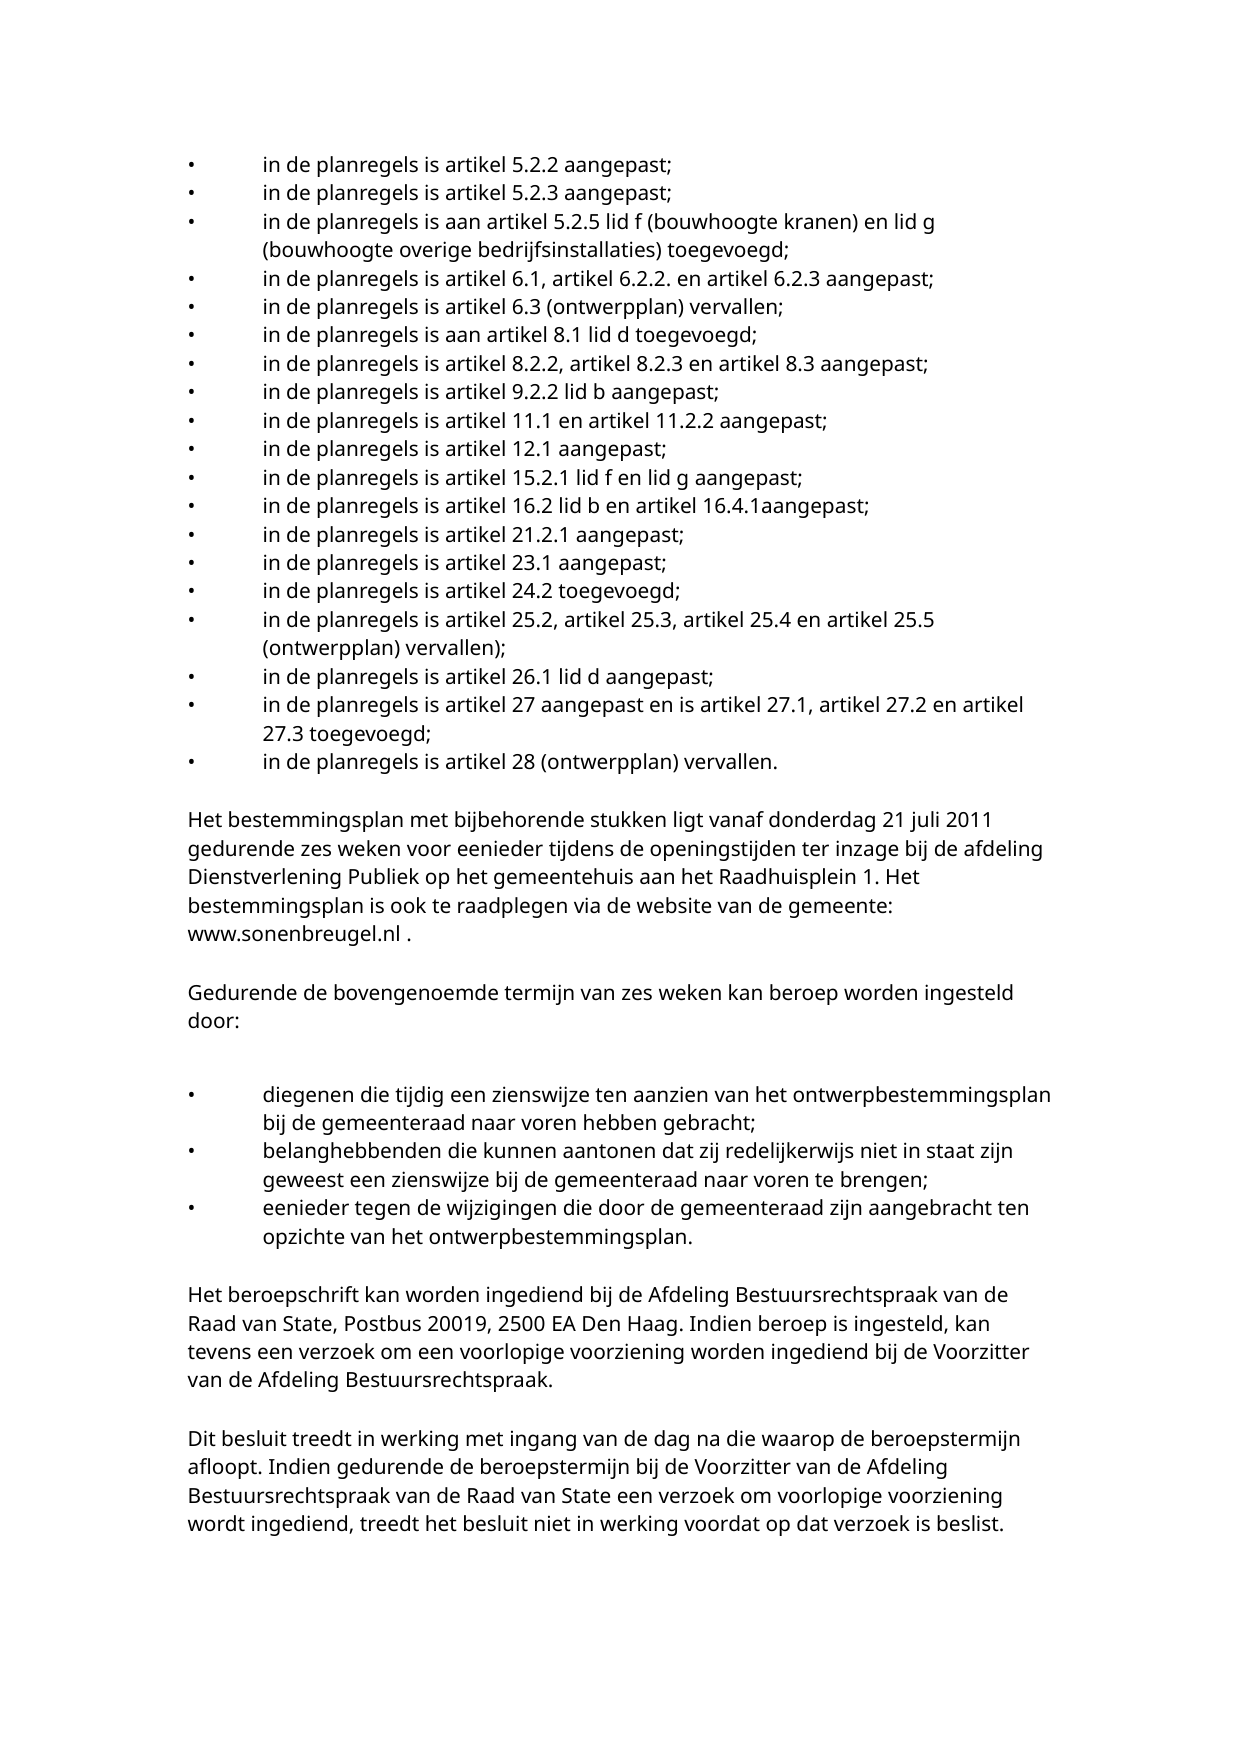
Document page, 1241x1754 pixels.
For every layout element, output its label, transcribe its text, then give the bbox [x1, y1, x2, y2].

list in de planregels is artikel 12.1 aangepast; [187, 434, 1053, 463]
list in de planregels is artikel 23.1 aangepast; [187, 548, 1053, 577]
text Gedurende de bovengenoemde termijn van zes weken kan beroep worden ingesteld door: [187, 978, 1053, 1035]
list in de planregels is artikel 5.2.2 aangepast; [187, 150, 1053, 178]
list in de planregels is artikel 27 aangepast en is artikel 27.1, artikel 27.2 en artikel 27.3 toegevoegd; [187, 690, 1053, 747]
list in de planregels is artikel 8.2.2, artikel 8.2.3 en artikel 8.3 aangepast; [187, 349, 1053, 377]
list in de planregels is artikel 6.1, artikel 6.2.2. en artikel 6.2.3 aangepast; [187, 264, 1053, 292]
list in de planregels is artikel 9.2.2 lid b aangepast; [187, 377, 1053, 406]
list belanghebbenden die kunnen aantonen dat zij redelijkerwijs niet in staat zijn geweest een zienswijze bij de gemeenteraad naar voren te brengen; [187, 1137, 1053, 1193]
list in de planregels is artikel 28 (ontwerpplan) vervallen. [187, 747, 1053, 776]
list in de planregels is artikel 21.2.1 aangepast; [187, 520, 1053, 548]
text Het bestemmingsplan met bijbehorende stukken ligt vanaf donderdag 21 juli 2011 gedurende zes weken voor eenieder tijdens de openingstijden ter inzage bij de afdeling Dienstverlening Publiek op het gemeentehuis aan het Raadhuisplein 1. Het bestemmingsplan is ook te raadplegen via de website van de gemeente: www.sonenbreugel.nl . [187, 806, 1053, 948]
list in de planregels is artikel 16.2 lid b en artikel 16.4.1aangepast; [187, 491, 1053, 520]
list in de planregels is artikel 6.3 (ontwerpplan) vervallen; [187, 292, 1053, 321]
list in de planregels is artikel 25.2, artikel 25.3, artikel 25.4 en artikel 25.5 (ontwerpplan) vervallen); [187, 605, 1053, 662]
list diegenen die tijdig een zienswijze ten aanzien van het ontwerpbestemmingsplan bij de gemeenteraad naar voren hebben gebracht; [187, 1080, 1053, 1137]
list in de planregels is artikel 11.1 en artikel 11.2.2 aangepast; [187, 406, 1053, 434]
list in de planregels is artikel 15.2.1 lid f en lid g aangepast; [187, 463, 1053, 491]
list in de planregels is aan artikel 8.1 lid d toegevoegd; [187, 321, 1053, 349]
list in de planregels is artikel 26.1 lid d aangepast; [187, 662, 1053, 690]
list eenieder tegen de wijzigingen die door de gemeenteraad zijn aangebracht ten opzichte van het ontwerpbestemmingsplan. [187, 1193, 1053, 1250]
list in de planregels is aan artikel 5.2.5 lid f (bouwhoogte kranen) en lid g (bouwhoogte overige bedrijfsinstallaties) toegevoegd; [187, 207, 1053, 264]
text Dit besluit treedt in werking met ingang van de dag na die waarop de beroepstermijn afloopt. Indien gedurende de beroepstermijn bij de Voorzitter van de Afdeling Bestuursrechtspraak van de Raad van State een verzoek om voorlopige voorziening wordt ingediend, treedt het besluit niet in werking voordat op dat verzoek is beslist. [187, 1424, 1053, 1538]
text Het beroepschrift kan worden ingediend bij de Afdeling Bestuursrechtspraak van de Raad van State, Postbus 20019, 2500 EA Den Haag. Indien beroep is ingesteld, kan tevens een verzoek om een voorlopige voorziening worden ingediend bij de Voorzitter van de Afdeling Bestuursrechtspraak. [187, 1280, 1053, 1394]
list in de planregels is artikel 24.2 toegevoegd; [187, 577, 1053, 605]
list in de planregels is artikel 5.2.3 aangepast; [187, 178, 1053, 207]
